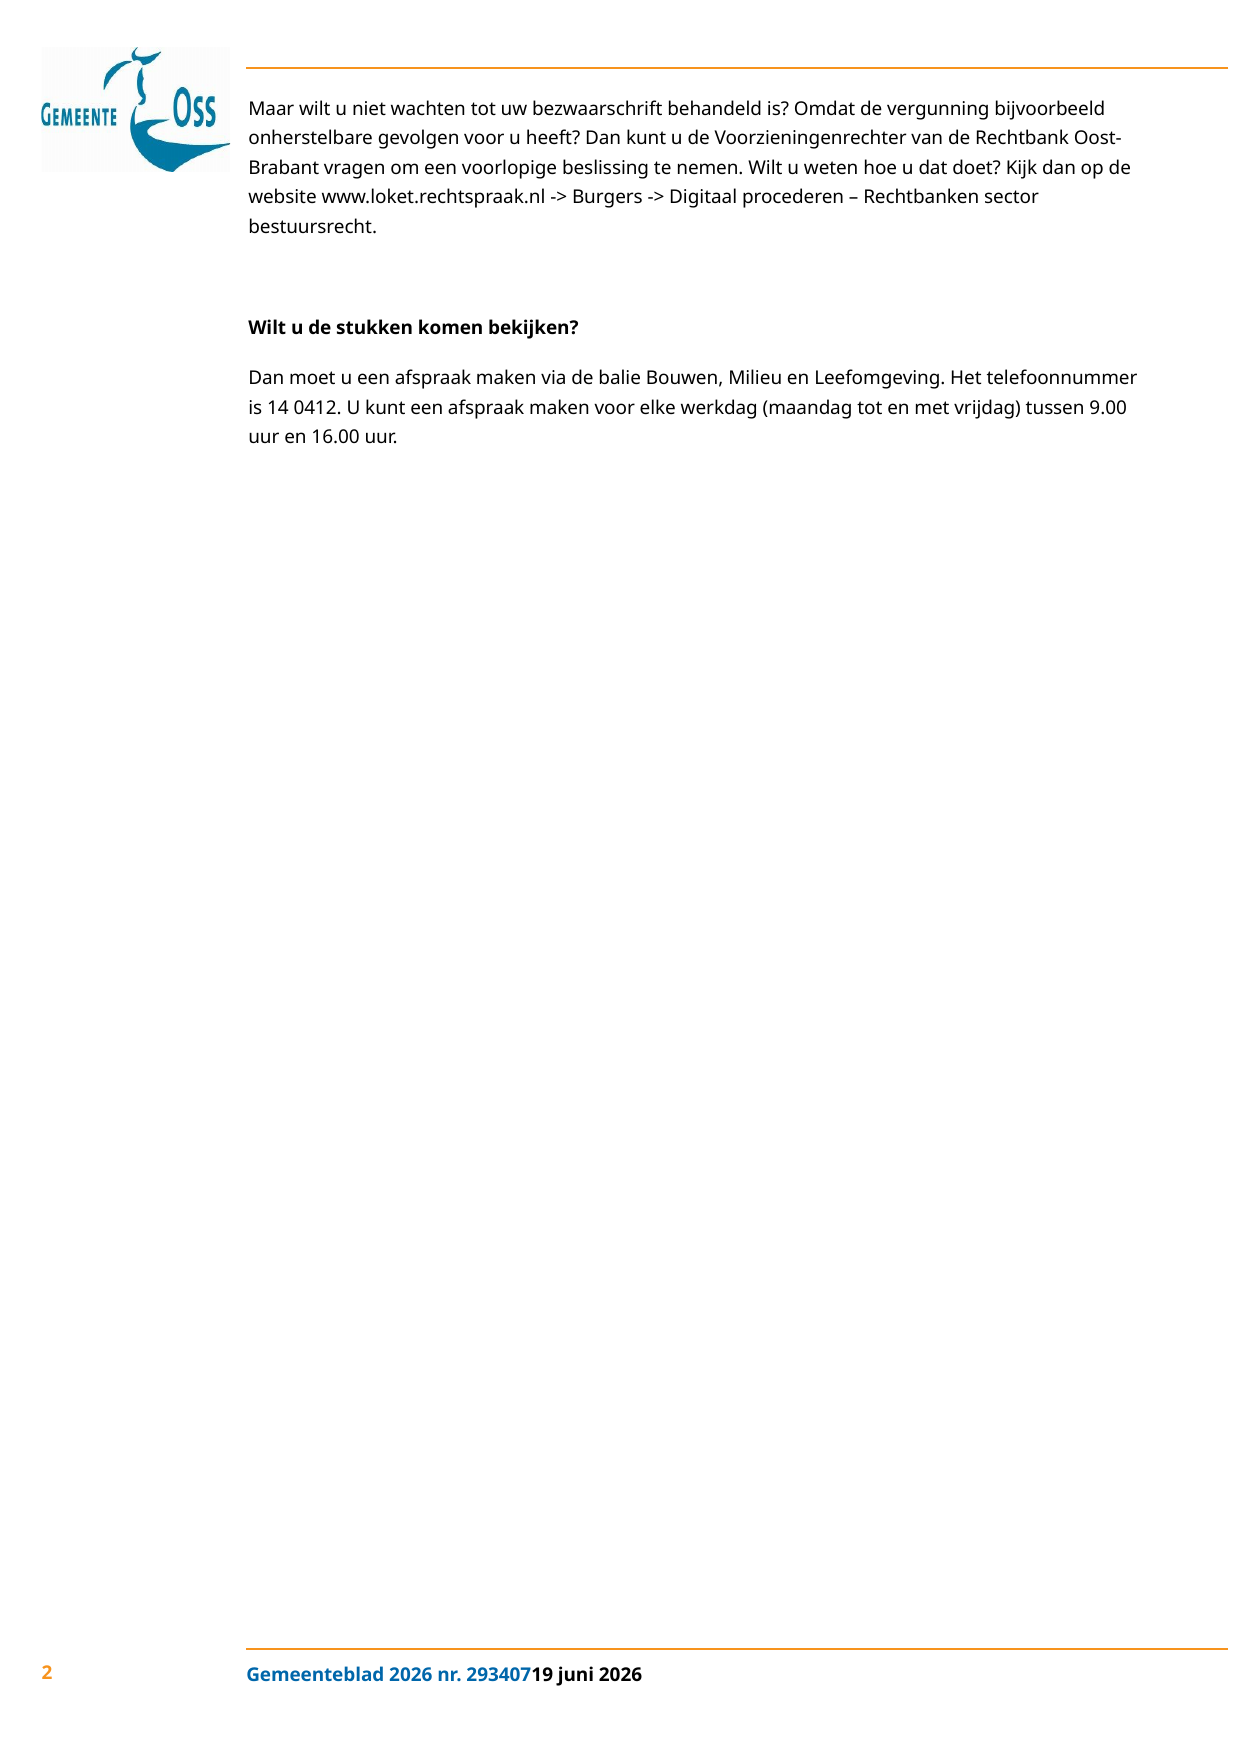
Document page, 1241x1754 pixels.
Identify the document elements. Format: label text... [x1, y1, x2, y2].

text Wilt u de stukken komen bekijken? [248, 314, 1152, 340]
text Dan moet u een afspraak maken via de balie Bouwen, Milieu en Leefomgeving. Het telefoonnummer is 14 0412. U kunt een afspraak maken voor elke werkdag (maandag tot en met vrijdag) tussen 9.00 uur en 16.00 uur. [248, 364, 1152, 449]
text Maar wilt u niet wachten tot uw bezwaarschrift behandeld is? Omdat de vergunning bijvoorbeeld onherstelbare gevolgen voor u heeft? Dan kunt u de Voorzieningenrechter van de Rechtbank Oost-Brabant vragen om een voorlopige beslissing te nemen. Wilt u weten hoe u dat doet? Kijk dan op de website www.loket.rechtspraak.nl -> Burgers -> Digitaal procederen – Rechtbanken sector bestuursrecht. [248, 95, 1152, 239]
picture [41, 47, 231, 172]
